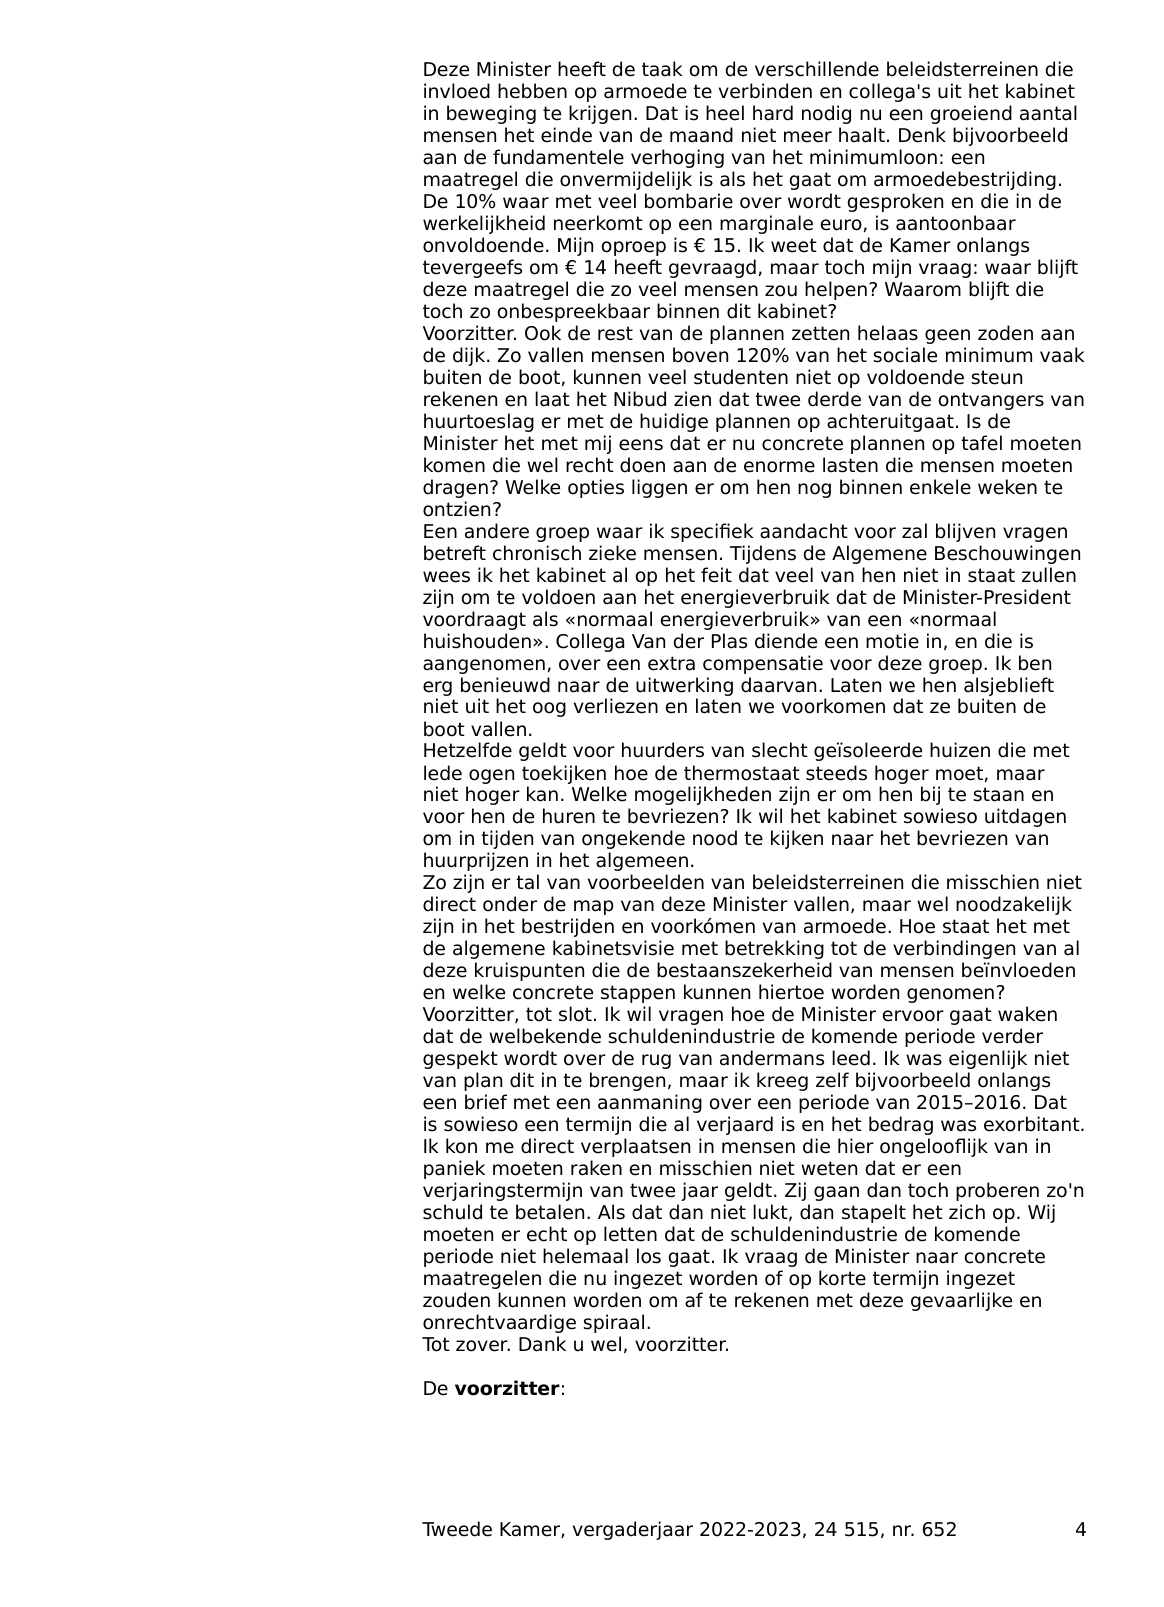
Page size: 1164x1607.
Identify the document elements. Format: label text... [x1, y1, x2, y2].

text Voorzitter, tot slot. Ik wil vragen hoe de Minister ervoor gaat waken dat de welbekende schuldenindustrie de komende periode verder gespekt wordt over de rug van andermans leed. Ik was eigenlijk niet van plan dit in te brengen, maar ik kreeg zelf bijvoorbeeld onlangs een brief met een aanmaning over een periode van 2015–2016. Dat is sowieso een termijn die al verjaard is en het bedrag was exorbitant. Ik kon me direct verplaatsen in mensen die hier ongelooflijk van in paniek moeten raken en misschien niet weten dat er een verjaringstermijn van twee jaar geldt. Zij gaan dan toch proberen zo'n schuld te betalen. Als dat dan niet lukt, dan stapelt het zich op. Wij moeten er echt op letten dat de schuldenindustrie de komende periode niet helemaal los gaat. Ik vraag de Minister naar concrete maatregelen die nu ingezet worden of op korte termijn ingezet zouden kunnen worden om af te rekenen met deze gevaarlijke en onrechtvaardige spiraal. [422, 1004, 1087, 1334]
text De voorzitter: [422, 1378, 1087, 1400]
text Zo zijn er tal van voorbeelden van beleidsterreinen die misschien niet direct onder de map van deze Minister vallen, maar wel noodzakelijk zijn in het bestrijden en voorkómen van armoede. Hoe staat het met de algemene kabinetsvisie met betrekking tot de verbindingen van al deze kruispunten die de bestaanszekerheid van mensen beïnvloeden en welke concrete stappen kunnen hiertoe worden genomen? [422, 872, 1087, 1004]
text Hetzelfde geldt voor huurders van slecht geïsoleerde huizen die met lede ogen toekijken hoe de thermostaat steeds hoger moet, maar niet hoger kan. Welke mogelijkheden zijn er om hen bij te staan en voor hen de huren te bevriezen? Ik wil het kabinet sowieso uitdagen om in tijden van ongekende nood te kijken naar het bevriezen van huurprijzen in het algemeen. [422, 740, 1087, 872]
text Deze Minister heeft de taak om de verschillende beleidsterreinen die invloed hebben op armoede te verbinden en collega's uit het kabinet in beweging te krijgen. Dat is heel hard nodig nu een groeiend aantal mensen het einde van de maand niet meer haalt. Denk bijvoorbeeld aan de fundamentele verhoging van het minimumloon: een maatregel die onvermijdelijk is als het gaat om armoedebestrijding. De 10% waar met veel bombarie over wordt gesproken en die in de werkelijkheid neerkomt op een marginale euro, is aantoonbaar onvoldoende. Mijn oproep is € 15. Ik weet dat de Kamer onlangs tevergeefs om € 14 heeft gevraagd, maar toch mijn vraag: waar blijft deze maatregel die zo veel mensen zou helpen? Waarom blijft die toch zo onbespreekbaar binnen dit kabinet? [422, 59, 1087, 323]
text Voorzitter. Ook de rest van de plannen zetten helaas geen zoden aan de dijk. Zo vallen mensen boven 120% van het sociale minimum vaak buiten de boot, kunnen veel studenten niet op voldoende steun rekenen en laat het Nibud zien dat twee derde van de ontvangers van huurtoeslag er met de huidige plannen op achteruitgaat. Is de Minister het met mij eens dat er nu concrete plannen op tafel moeten komen die wel recht doen aan de enorme lasten die mensen moeten dragen? Welke opties liggen er om hen nog binnen enkele weken te ontzien? [422, 323, 1087, 521]
text Een andere groep waar ik specifiek aandacht voor zal blijven vragen betreft chronisch zieke mensen. Tijdens de Algemene Beschouwingen wees ik het kabinet al op het feit dat veel van hen niet in staat zullen zijn om te voldoen aan het energieverbruik dat de Minister-President voordraagt als «normaal energieverbruik» van een «normaal huishouden». Collega Van der Plas diende een motie in, en die is aangenomen, over een extra compensatie voor deze groep. Ik ben erg benieuwd naar de uitwerking daarvan. Laten we hen alsjeblieft niet uit het oog verliezen en laten we voorkomen dat ze buiten de boot vallen. [422, 521, 1087, 740]
text Tot zover. Dank u wel, voorzitter. [422, 1334, 1087, 1356]
